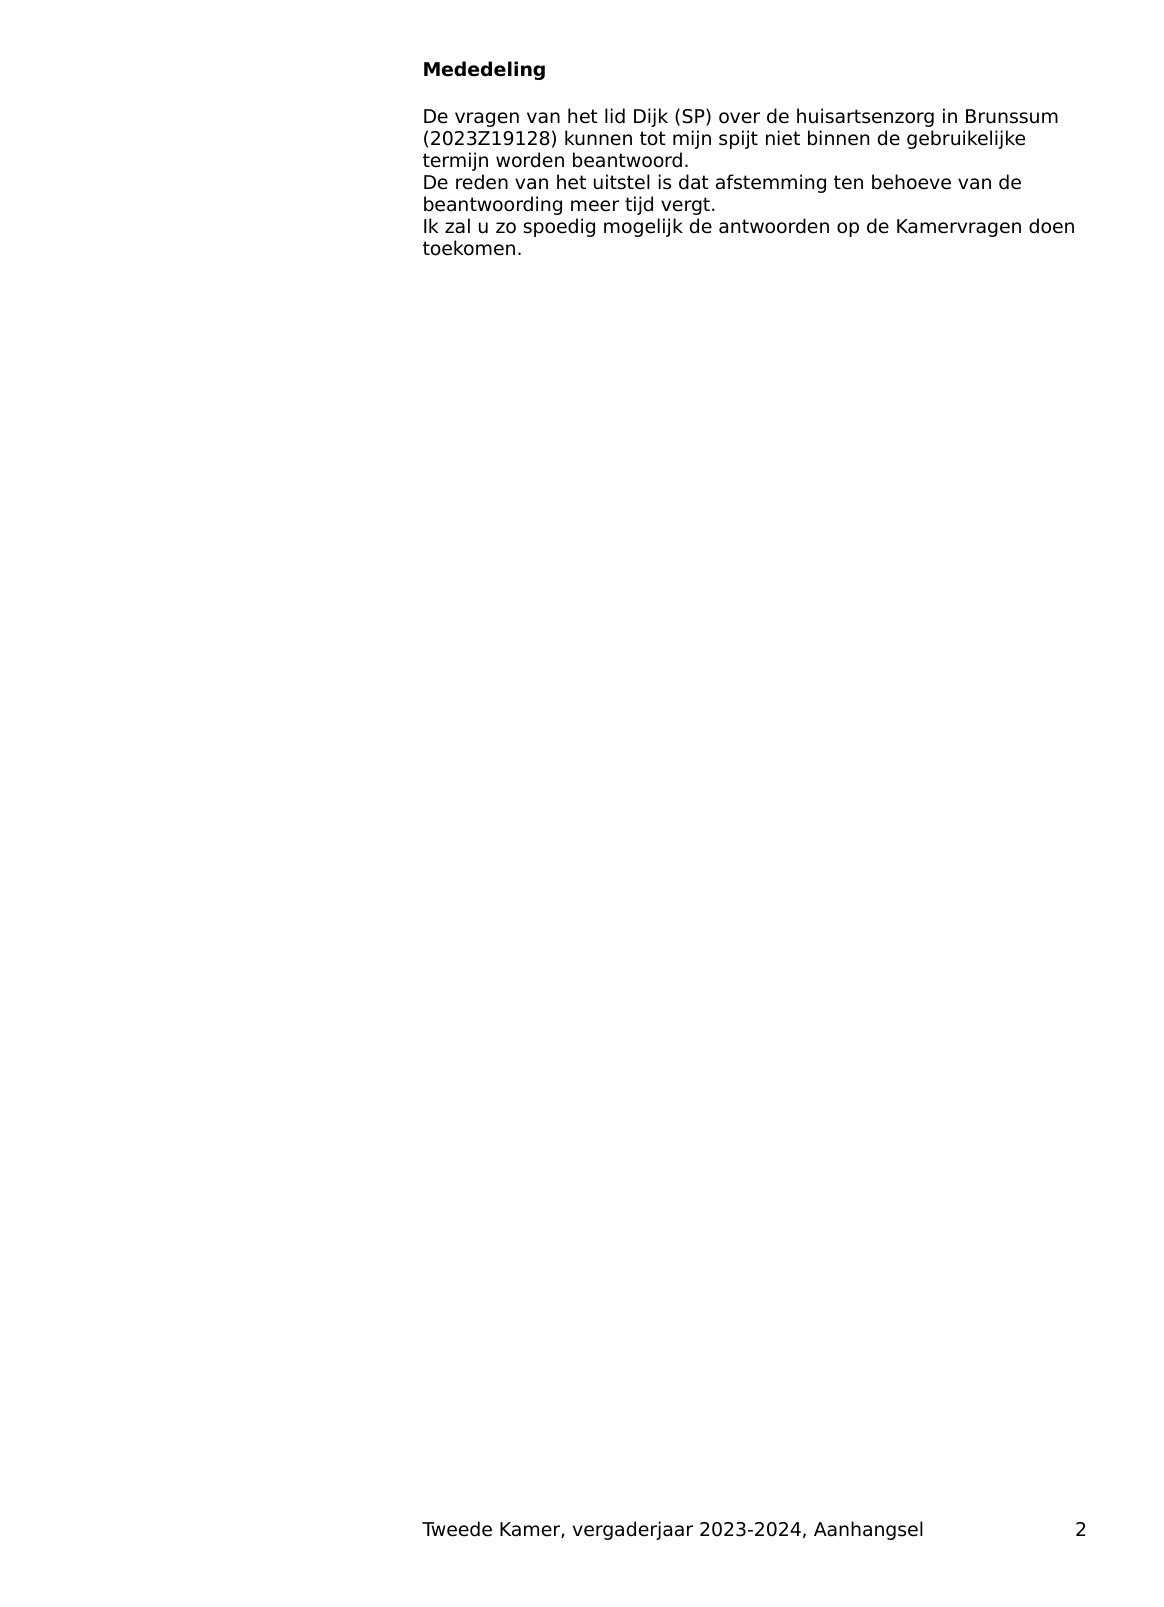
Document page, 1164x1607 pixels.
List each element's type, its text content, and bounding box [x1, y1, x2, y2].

subtitle Mededeling [422, 59, 1087, 81]
text De reden van het uitstel is dat afstemming ten behoeve van de beantwoording meer tijd vergt. [422, 172, 1087, 216]
text De vragen van het lid Dijk (SP) over de huisartsenzorg in Brunssum (2023Z19128) kunnen tot mijn spijt niet binnen de gebruikelijke termijn worden beantwoord. [422, 106, 1087, 172]
text Ik zal u zo spoedig mogelijk de antwoorden op de Kamervragen doen toekomen. [422, 216, 1087, 260]
